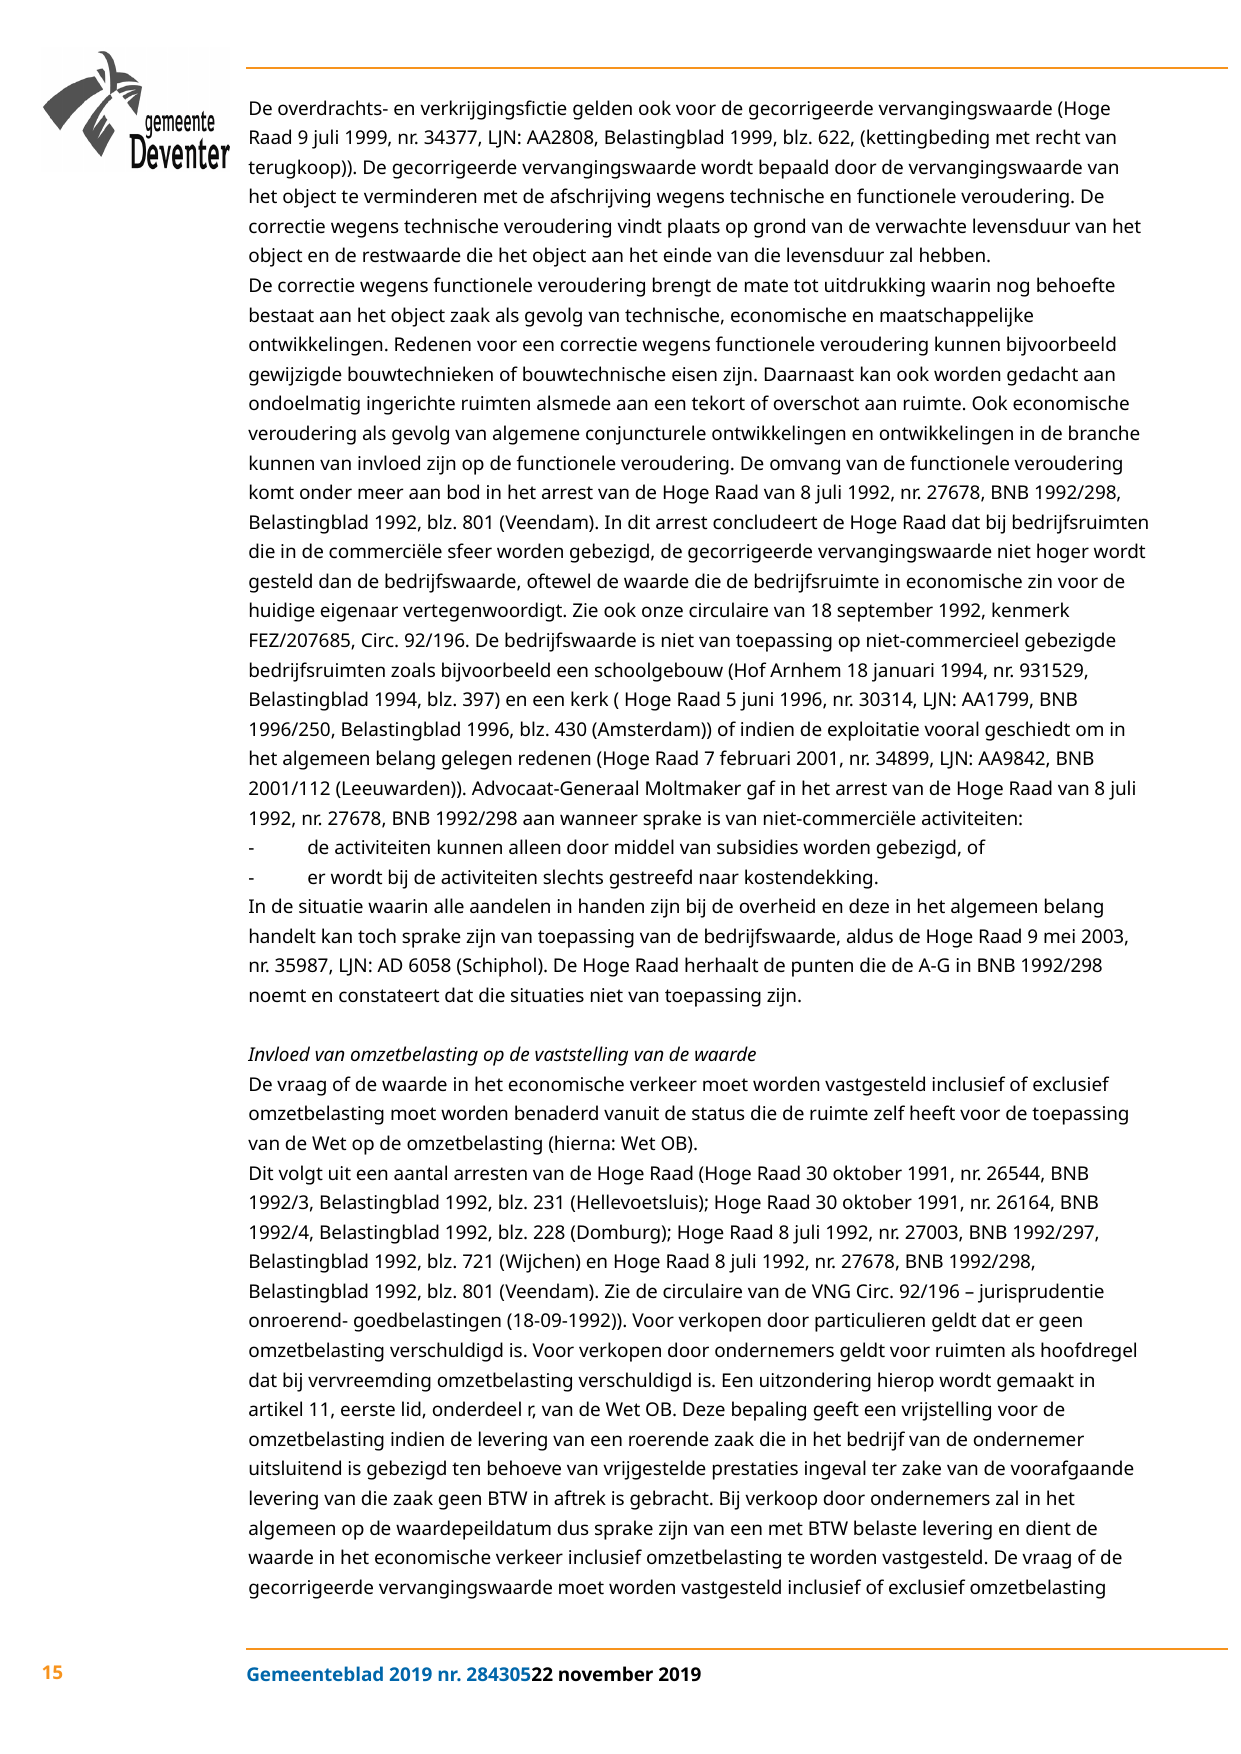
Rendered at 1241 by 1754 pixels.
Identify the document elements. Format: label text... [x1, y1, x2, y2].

text De overdrachts- en verkrijgingsfictie gelden ook voor de gecorrigeerde vervangingswaarde (Hoge Raad 9 juli 1999, nr. 34377, LJN: AA2808, Belastingblad 1999, blz. 622, (kettingbeding met recht van terugkoop)). De gecorrigeerde vervangingswaarde wordt bepaald door de vervangingswaarde van het object te verminderen met de afschrijving wegens technische en functionele veroudering. De correctie wegens technische veroudering vindt plaats op grond van de verwachte levensduur van het object en de restwaarde die het object aan het einde van die levensduur zal hebben. [248, 95, 1152, 268]
text Dit volgt uit een aantal arresten van de Hoge Raad (Hoge Raad 30 oktober 1991, nr. 26544, BNB 1992/3, Belastingblad 1992, blz. 231 (Hellevoetsluis); Hoge Raad 30 oktober 1991, nr. 26164, BNB 1992/4, Belastingblad 1992, blz. 228 (Domburg); Hoge Raad 8 juli 1992, nr. 27003, BNB 1992/297, Belastingblad 1992, blz. 721 (Wijchen) en Hoge Raad 8 juli 1992, nr. 27678, BNB 1992/298, Belastingblad 1992, blz. 801 (Veendam). Zie de circulaire van de VNG Circ. 92/196 – jurisprudentie onroerend- goedbelastingen (18-09-1992)). Voor verkopen door particulieren geldt dat er geen omzetbelasting verschuldigd is. Voor verkopen door ondernemers geldt voor ruimten als hoofdregel dat bij vervreemding omzetbelasting verschuldigd is. Een uitzondering hierop wordt gemaakt in artikel 11, eerste lid, onderdeel r, van de Wet OB. Deze bepaling geeft een vrijstelling voor de omzetbelasting indien de levering van een roerende zaak die in het bedrijf van de ondernemer uitsluitend is gebezigd ten behoeve van vrijgestelde prestaties ingeval ter zake van de voorafgaande levering van die zaak geen BTW in aftrek is gebracht. Bij verkoop door ondernemers zal in het algemeen op de waardepeildatum dus sprake zijn van een met BTW belaste levering en dient de waarde in het economische verkeer inclusief omzetbelasting te worden vastgesteld. De vraag of de gecorrigeerde vervangingswaarde moet worden vastgesteld inclusief of exclusief omzetbelasting [248, 1160, 1152, 1600]
text De correctie wegens functionele veroudering brengt de mate tot uitdrukking waarin nog behoefte bestaat aan het object zaak als gevolg van technische, economische en maatschappelijke ontwikkelingen. Redenen voor een correctie wegens functionele veroudering kunnen bijvoorbeeld gewijzigde bouwtechnieken of bouwtechnische eisen zijn. Daarnaast kan ook worden gedacht aan ondoelmatig ingerichte ruimten alsmede aan een tekort of overschot aan ruimte. Ook economische veroudering als gevolg van algemene conjuncturele ontwikkelingen en ontwikkelingen in de branche kunnen van invloed zijn op de functionele veroudering. De omvang van de functionele veroudering komt onder meer aan bod in het arrest van de Hoge Raad van 8 juli 1992, nr. 27678, BNB 1992/298, Belastingblad 1992, blz. 801 (Veendam). In dit arrest concludeert de Hoge Raad dat bij bedrijfsruimten die in de commerciële sfeer worden gebezigd, de gecorrigeerde vervangingswaarde niet hoger wordt gesteld dan de bedrijfswaarde, oftewel de waarde die de bedrijfsruimte in economische zin voor de huidige eigenaar vertegenwoordigt. Zie ook onze circulaire van 18 september 1992, kenmerk FEZ/207685, Circ. 92/196. De bedrijfswaarde is niet van toepassing op niet-commercieel gebezigde bedrijfsruimten zoals bijvoorbeeld een schoolgebouw (Hof Arnhem 18 januari 1994, nr. 931529, Belastingblad 1994, blz. 397) en een kerk ( Hoge Raad 5 juni 1996, nr. 30314, LJN: AA1799, BNB 1996/250, Belastingblad 1996, blz. 430 (Amsterdam)) of indien de exploitatie vooral geschiedt om in het algemeen belang gelegen redenen (Hoge Raad 7 februari 2001, nr. 34899, LJN: AA9842, BNB 2001/112 (Leeuwarden)). Advocaat-Generaal Moltmaker gaf in het arrest van de Hoge Raad van 8 juli 1992, nr. 27678, BNB 1992/298 aan wanneer sprake is van niet-commerciële activiteiten: [248, 272, 1152, 831]
list de activiteiten kunnen alleen door middel van subsidies worden gebezigd, of [248, 834, 1152, 860]
text De vraag of de waarde in het economische verkeer moet worden vastgesteld inclusief of exclusief omzetbelasting moet worden benaderd vanuit de status die de ruimte zelf heeft voor de toepassing van de Wet op de omzetbelasting (hierna: Wet OB). [248, 1071, 1152, 1156]
picture [41, 47, 231, 172]
list er wordt bij de activiteiten slechts gestreefd naar kostendekking. [248, 864, 1152, 890]
text Invloed van omzetbelasting op de vaststelling van de waarde [248, 1041, 1152, 1067]
text In de situatie waarin alle aandelen in handen zijn bij de overheid en deze in het algemeen belang handelt kan toch sprake zijn van toepassing van de bedrijfswaarde, aldus de Hoge Raad 9 mei 2003, nr. 35987, LJN: AD 6058 (Schiphol). De Hoge Raad herhaalt de punten die de A-G in BNB 1992/298 noemt en constateert dat die situaties niet van toepassing zijn. [248, 893, 1152, 1008]
